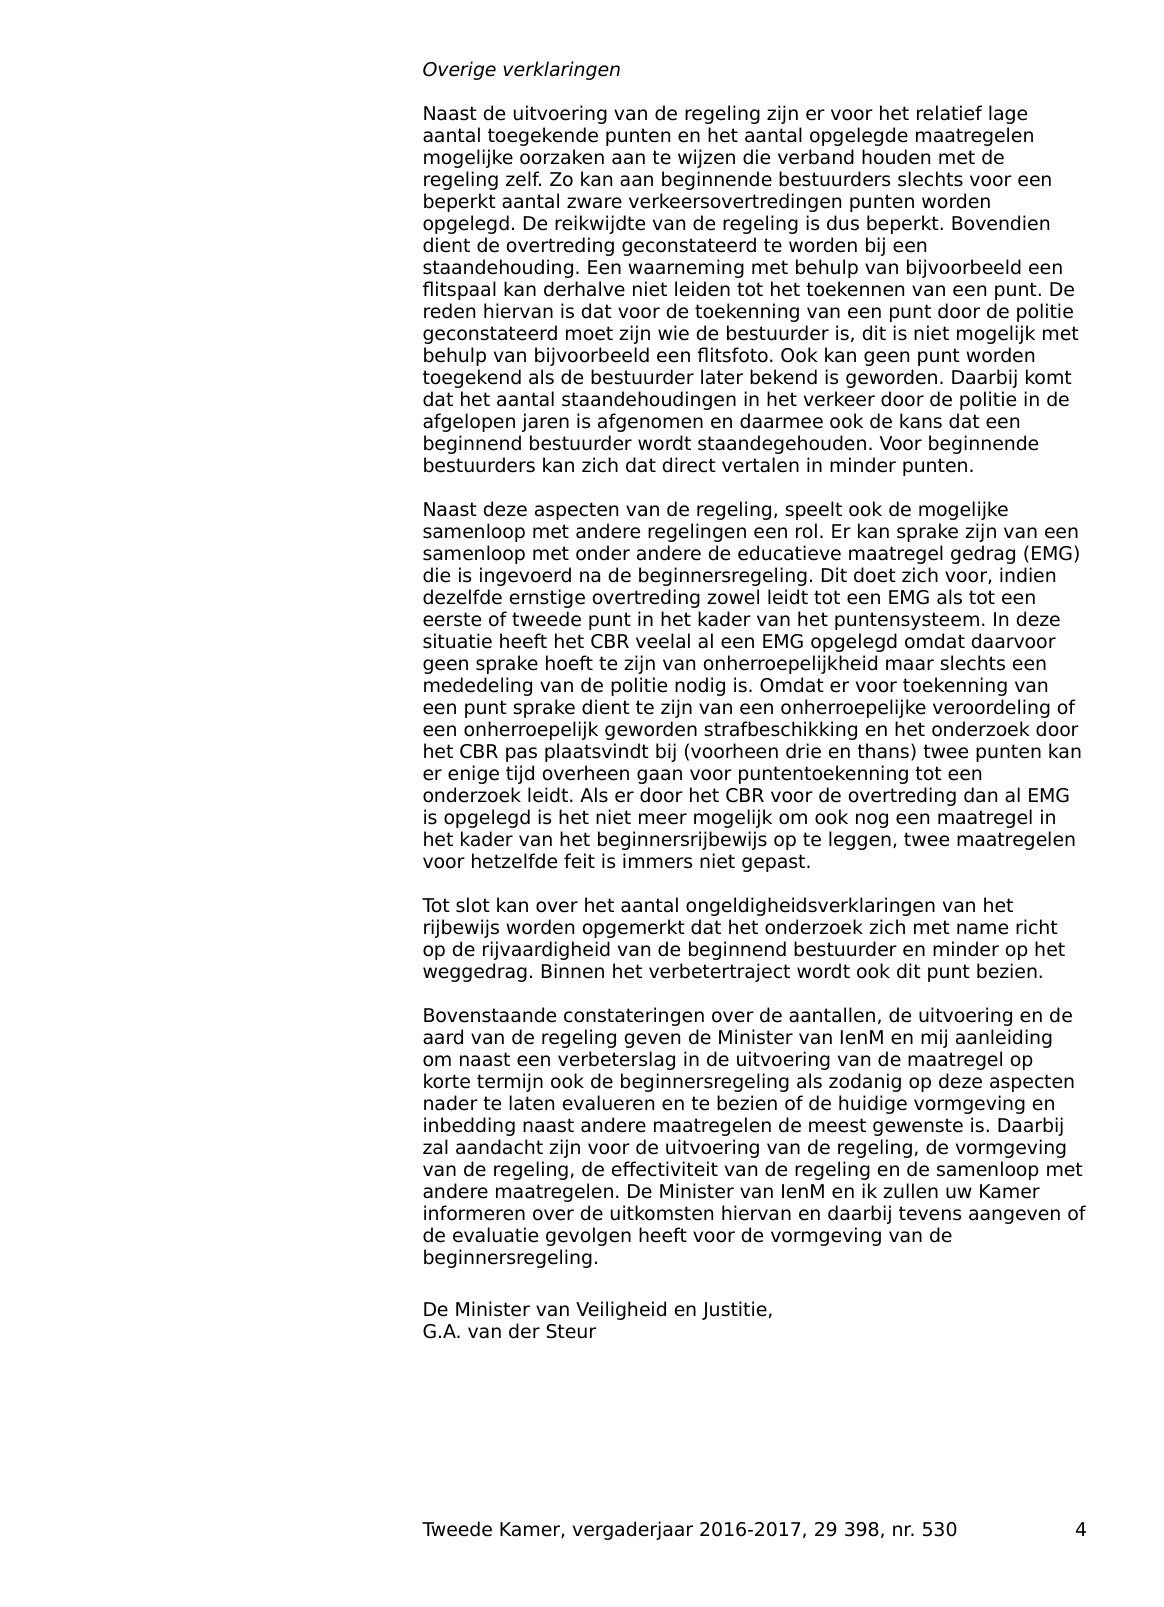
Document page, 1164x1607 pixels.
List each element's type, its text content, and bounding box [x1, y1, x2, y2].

subtitle Overige verklaringen [422, 59, 1087, 81]
text Naast de uitvoering van de regeling zijn er voor het relatief lage aantal toegekende punten en het aantal opgelegde maatregelen mogelijke oorzaken aan te wijzen die verband houden met de regeling zelf. Zo kan aan beginnende bestuurders slechts voor een beperkt aantal zware verkeersovertredingen punten worden opgelegd. De reikwijdte van de regeling is dus beperkt. Bovendien dient de overtreding geconstateerd te worden bij een staandehouding. Een waarneming met behulp van bijvoorbeeld een flitspaal kan derhalve niet leiden tot het toekennen van een punt. De reden hiervan is dat voor de toekenning van een punt door de politie geconstateerd moet zijn wie de bestuurder is, dit is niet mogelijk met behulp van bijvoorbeeld een flitsfoto. Ook kan geen punt worden toegekend als de bestuurder later bekend is geworden. Daarbij komt dat het aantal staandehoudingen in het verkeer door de politie in de afgelopen jaren is afgenomen en daarmee ook de kans dat een beginnend bestuurder wordt staandegehouden. Voor beginnende bestuurders kan zich dat direct vertalen in minder punten. [422, 103, 1087, 477]
text Naast deze aspecten van de regeling, speelt ook de mogelijke samenloop met andere regelingen een rol. Er kan sprake zijn van een samenloop met onder andere de educatieve maatregel gedrag (EMG) die is ingevoerd na de beginnersregeling. Dit doet zich voor, indien dezelfde ernstige overtreding zowel leidt tot een EMG als tot een eerste of tweede punt in het kader van het puntensysteem. In deze situatie heeft het CBR veelal al een EMG opgelegd omdat daarvoor geen sprake hoeft te zijn van onherroepelijkheid maar slechts een mededeling van de politie nodig is. Omdat er voor toekenning van een punt sprake dient te zijn van een onherroepelijke veroordeling of een onherroepelijk geworden strafbeschikking en het onderzoek door het CBR pas plaatsvindt bij (voorheen drie en thans) twee punten kan er enige tijd overheen gaan voor puntentoekenning tot een onderzoek leidt. Als er door het CBR voor de overtreding dan al EMG is opgelegd is het niet meer mogelijk om ook nog een maatregel in het kader van het beginnersrijbewijs op te leggen, twee maatregelen voor hetzelfde feit is immers niet gepast. [422, 499, 1087, 873]
text De Minister van Veiligheid en Justitie, G.A. van der Steur [422, 1299, 1087, 1343]
text Bovenstaande constateringen over de aantallen, de uitvoering en de aard van de regeling geven de Minister van IenM en mij aanleiding om naast een verbeterslag in de uitvoering van de maatregel op korte termijn ook de beginnersregeling als zodanig op deze aspecten nader te laten evalueren en te bezien of de huidige vormgeving en inbedding naast andere maatregelen de meest gewenste is. Daarbij zal aandacht zijn voor de uitvoering van de regeling, de vormgeving van de regeling, de effectiviteit van de regeling en de samenloop met andere maatregelen. De Minister van IenM en ik zullen uw Kamer informeren over de uitkomsten hiervan en daarbij tevens aangeven of de evaluatie gevolgen heeft voor de vormgeving van de beginnersregeling. [422, 1005, 1087, 1269]
text Tot slot kan over het aantal ongeldigheidsverklaringen van het rijbewijs worden opgemerkt dat het onderzoek zich met name richt op de rijvaardigheid van de beginnend bestuurder en minder op het weggedrag. Binnen het verbetertraject wordt ook dit punt bezien. [422, 895, 1087, 983]
